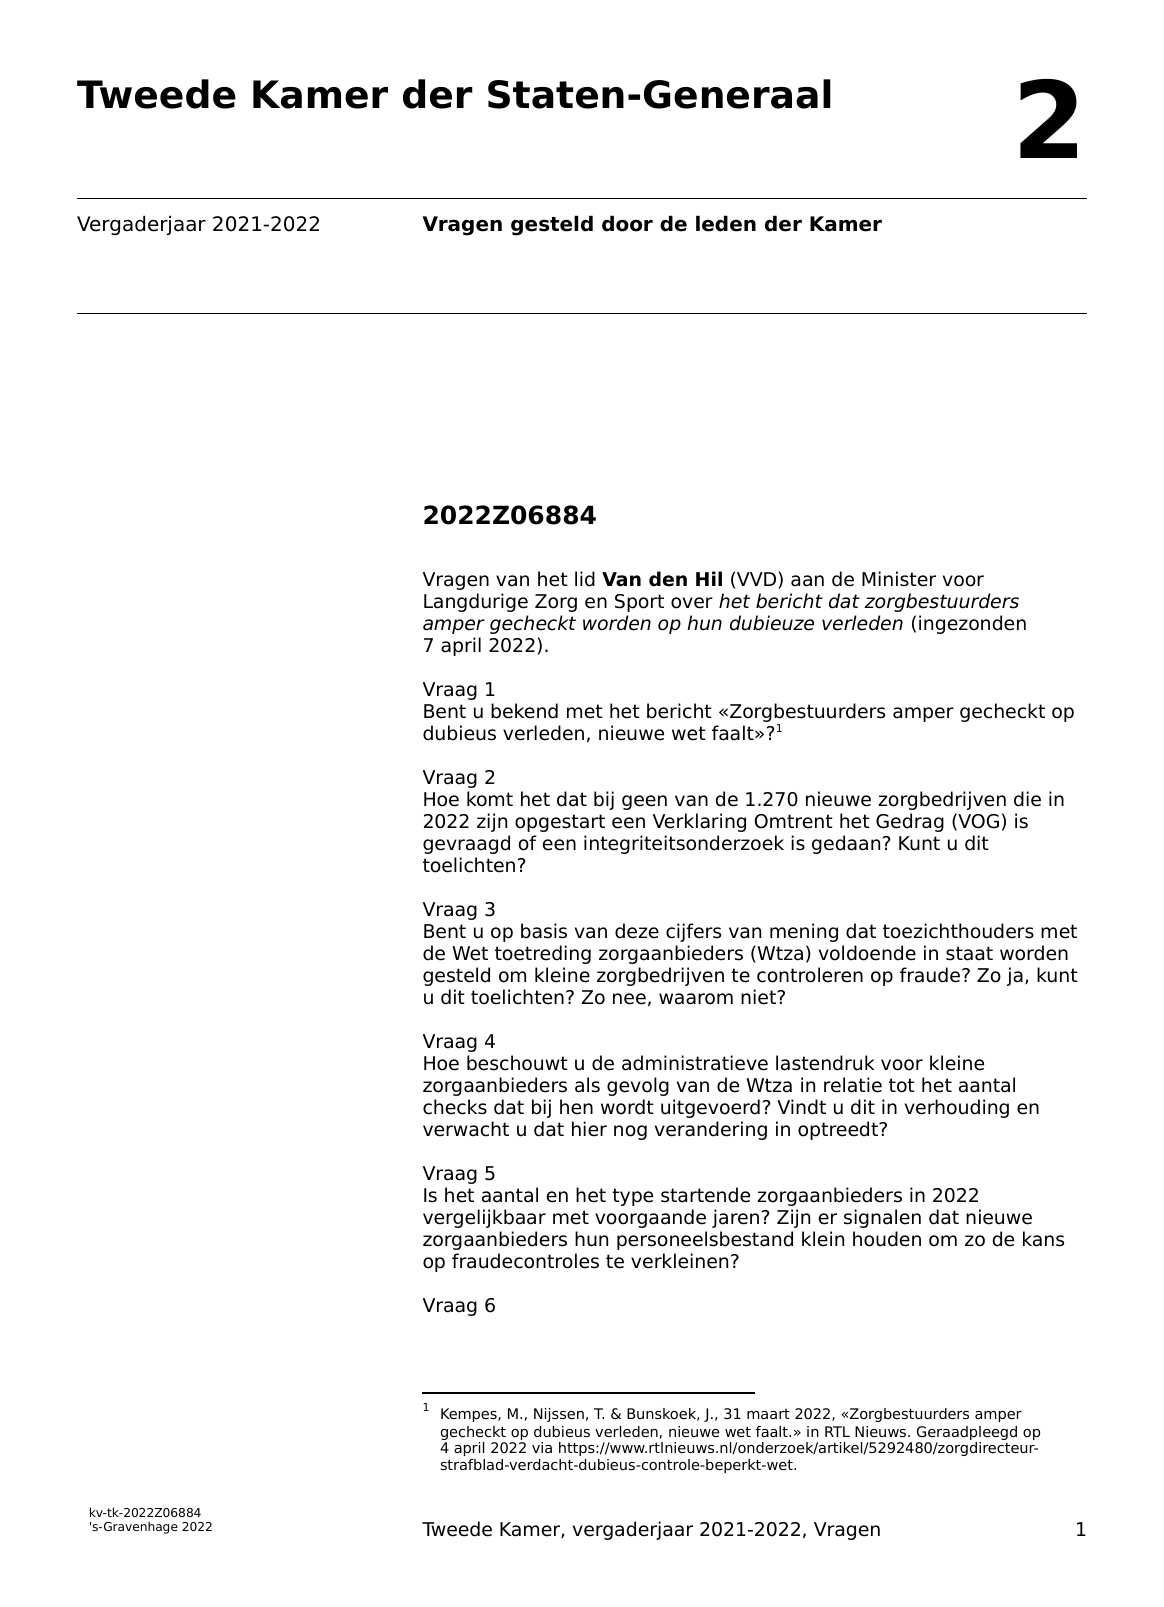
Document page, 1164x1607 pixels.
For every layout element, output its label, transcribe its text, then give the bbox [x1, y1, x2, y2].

text Bent u op basis van deze cijfers van mening dat toezichthouders met de Wet toetreding zorgaanbieders (Wtza) voldoende in staat worden gesteld om kleine zorgbedrijven te controleren op fraude? Zo ja, kunt u dit toelichten? Zo nee, waarom niet? [422, 921, 1087, 1009]
text Vraag 1 [422, 679, 1087, 701]
text Hoe beschouwt u de administratieve lastendruk voor kleine zorgaanbieders als gevolg van de Wtza in relatie tot het aantal checks dat bij hen wordt uitgevoerd? Vindt u dit in verhouding en verwacht u dat hier nog verandering in optreedt? [422, 1053, 1087, 1141]
text Hoe komt het dat bij geen van de 1.270 nieuwe zorgbedrijven die in 2022 zijn opgestart een Verklaring Omtrent het Gedrag (VOG) is gevraagd of een integriteitsonderzoek is gedaan? Kunt u dit toelichten? [422, 789, 1087, 877]
text Vraag 5 [422, 1163, 1087, 1185]
table_header Tweede Kamer der Staten-Generaal [77, 59, 886, 198]
text Vraag 6 [422, 1295, 1087, 1317]
text kv-tk-2022Z06884 [88, 1506, 323, 1520]
text 's-Gravenhage 2022 [88, 1520, 323, 1534]
text Kempes, M., Nijssen, T. & Bunskoek, J., 31 maart 2022, «Zorgbestuurders amper gecheckt op dubieus verleden, nieuwe wet faalt.» in RTL Nieuws. Geraadpleegd op 4 april 2022 via https://www.rtlnieuws.nl/onderzoek/artikel/5292480/zorgdirecteur-strafblad-verdacht-dubieus-controle-beperkt-wet. [422, 1402, 1087, 1474]
table_cell Vragen gesteld door de leden der Kamer [422, 199, 1087, 313]
text Vraag 3 [422, 899, 1087, 921]
table_cell Vergaderjaar 2021-2022 [77, 199, 422, 313]
text Is het aantal en het type startende zorgaanbieders in 2022 vergelijkbaar met voorgaande jaren? Zijn er signalen dat nieuwe zorgaanbieders hun personeelsbestand klein houden om zo de kans op fraudecontroles te verkleinen? [422, 1185, 1087, 1273]
text Bent u bekend met het bericht «Zorgbestuurders amper gecheckt op dubieus verleden, nieuwe wet faalt»? [422, 701, 1087, 745]
text Vraag 2 [422, 767, 1087, 789]
table_header 2 [886, 59, 1087, 198]
text 2022Z06884 [422, 501, 1087, 531]
text Vraag 4 [422, 1031, 1087, 1053]
text Vragen van het lid Van den Hil (VVD) aan de Minister voor Langdurige Zorg en Sport over het bericht dat zorgbestuurders amper gecheckt worden op hun dubieuze verleden (ingezonden 7 april 2022). [422, 569, 1087, 657]
